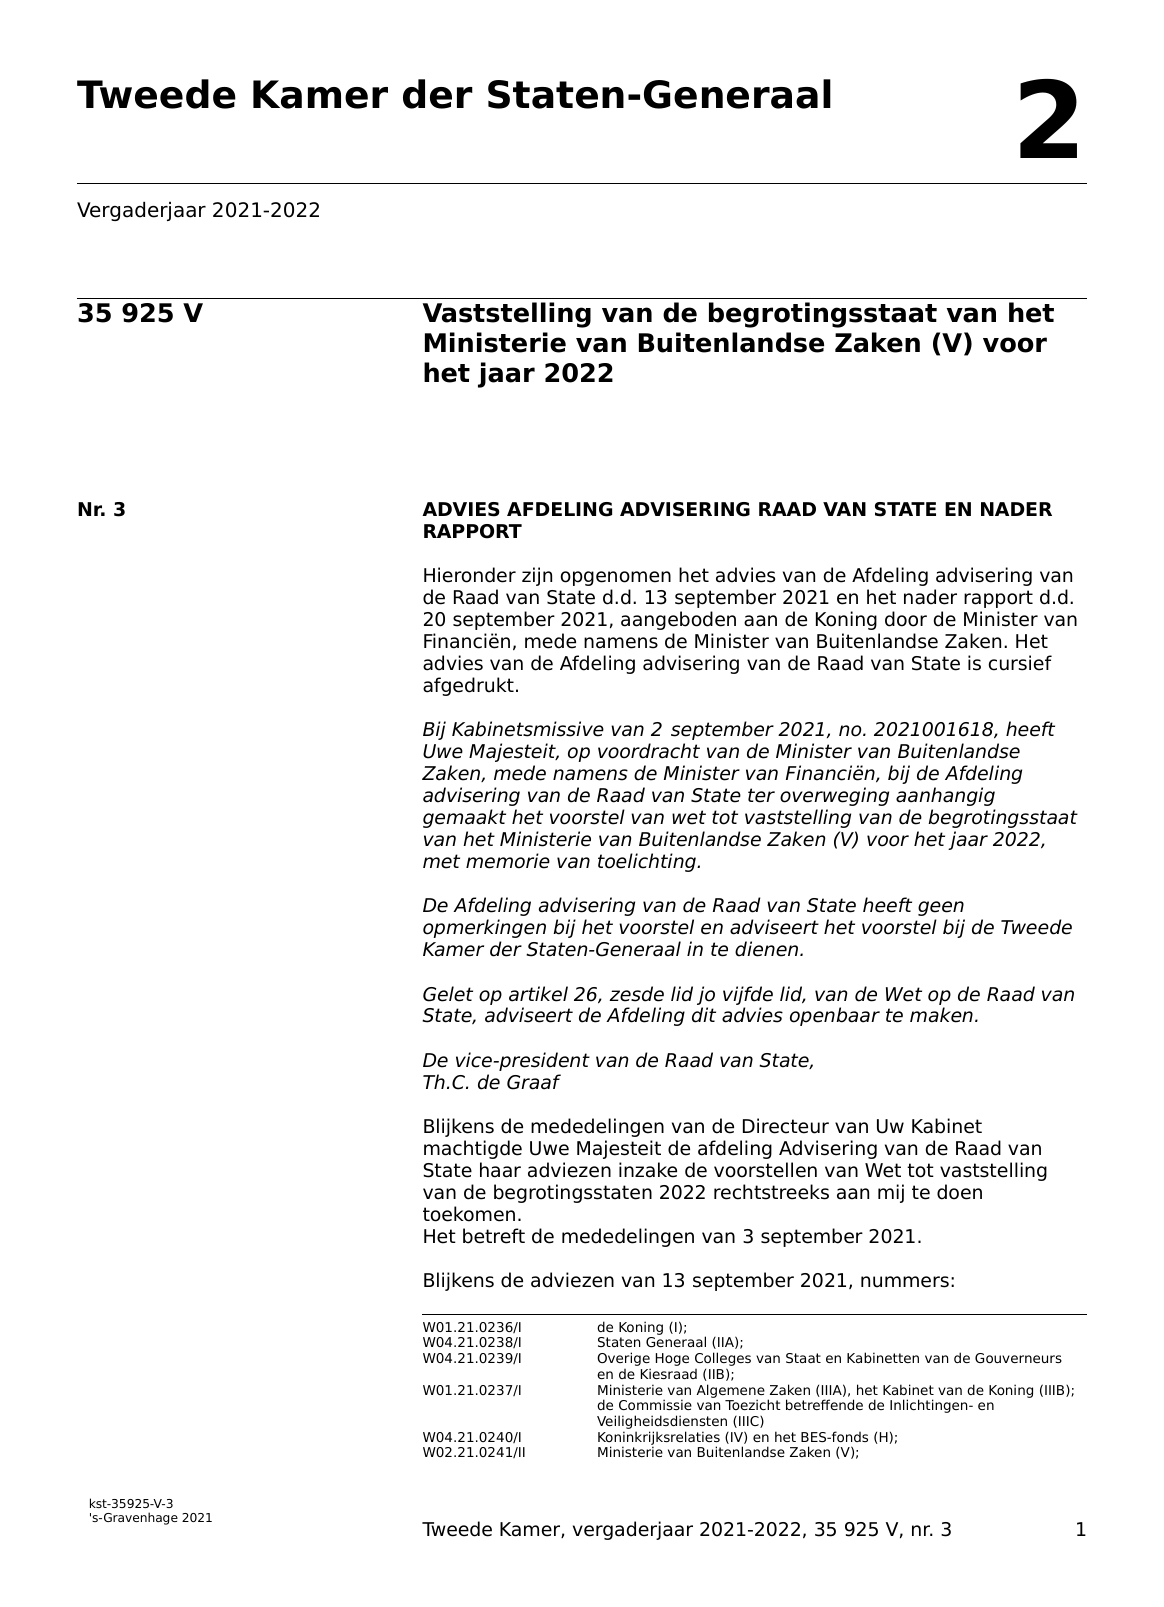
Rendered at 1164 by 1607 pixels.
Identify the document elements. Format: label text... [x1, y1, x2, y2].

table_cell Ministerie van Algemene Zaken (IIIA), het Kabinet van de Koning (IIIB); de Commissie van Toezicht betreffende de Inlichtingen- en Veiligheidsdiensten (IIIC) [591, 1382, 1087, 1429]
table_cell Koninkrijksrelaties (IV) en het BES-fonds (H); [591, 1430, 1087, 1445]
table_cell W02.21.0241/II [422, 1445, 591, 1461]
table_header de Koning (I); [591, 1315, 1087, 1335]
text Blijkens de adviezen van 13 september 2021, nummers: [422, 1270, 1087, 1292]
table_cell Overige Hoge Colleges van Staat en Kabinetten van de Gouverneurs en de Kiesraad (IIB); [591, 1351, 1087, 1382]
text kst-35925-V-3 [88, 1497, 323, 1511]
text De Afdeling advisering van de Raad van State heeft geen opmerkingen bij het voorstel en adviseert het voorstel bij de Tweede Kamer der Staten-Generaal in te dienen. [422, 895, 1087, 961]
table_cell W01.21.0237/I [422, 1382, 591, 1429]
table_cell W04.21.0240/I [422, 1430, 591, 1445]
table_cell W04.21.0238/I [422, 1335, 591, 1351]
table_cell W04.21.0239/I [422, 1351, 591, 1382]
table_cell Vergaderjaar 2021-2022 [77, 184, 1087, 298]
text Hieronder zijn opgenomen het advies van de Afdeling advisering van de Raad van State d.d. 13 september 2021 en het nader rapport d.d. 20 september 2021, aangeboden aan de Koning door de Minister van Financiën, mede namens de Minister van Buitenlandse Zaken. Het advies van de Afdeling advisering van de Raad van State is cursief afgedrukt. [422, 565, 1087, 697]
table_cell Ministerie van Buitenlandse Zaken (V); [591, 1445, 1087, 1461]
text Bij Kabinetsmissive van 2 september 2021, no. 2021001618, heeft Uwe Majesteit, op voordracht van de Minister van Buitenlandse Zaken, mede namens de Minister van Financiën, bij de Afdeling advisering van de Raad van State ter overweging aanhangig gemaakt het voorstel van wet tot vaststelling van de begrotingsstaat van het Ministerie van Buitenlandse Zaken (V) voor het jaar 2022, met memorie van toelichting. [422, 719, 1087, 873]
text De vice-president van de Raad van State, [422, 1049, 1087, 1072]
text Th.C. de Graaf [422, 1072, 1087, 1093]
text Gelet op artikel 26, zesde lid jo vijfde lid, van de Wet op de Raad van State, adviseert de Afdeling dit advies openbaar te maken. [422, 983, 1087, 1027]
table_cell Staten Generaal (IIA); [591, 1335, 1087, 1351]
text 's-Gravenhage 2021 [88, 1511, 323, 1525]
table_header 2 [886, 59, 1087, 183]
table_header W01.21.0236/I [422, 1315, 591, 1335]
table_header Tweede Kamer der Staten-Generaal [77, 59, 886, 183]
text Blijkens de mededelingen van de Directeur van Uw Kabinet machtigde Uwe Majesteit de afdeling Advisering van de Raad van State haar adviezen inzake de voorstellen van Wet tot vaststelling van de begrotingsstaten 2022 rechtstreeks aan mij te doen toekomen. [422, 1116, 1087, 1226]
subtitle Nr. 3 ADVIES AFDELING ADVISERING RAAD VAN STATE EN NADER RAPPORT [77, 499, 1087, 543]
subtitle 35 925 V Vaststelling van de begrotingsstaat van het Ministerie van Buitenlandse Zaken (V) voor het jaar 2022 [77, 299, 1087, 388]
text Het betreft de mededelingen van 3 september 2021. [422, 1226, 1087, 1248]
